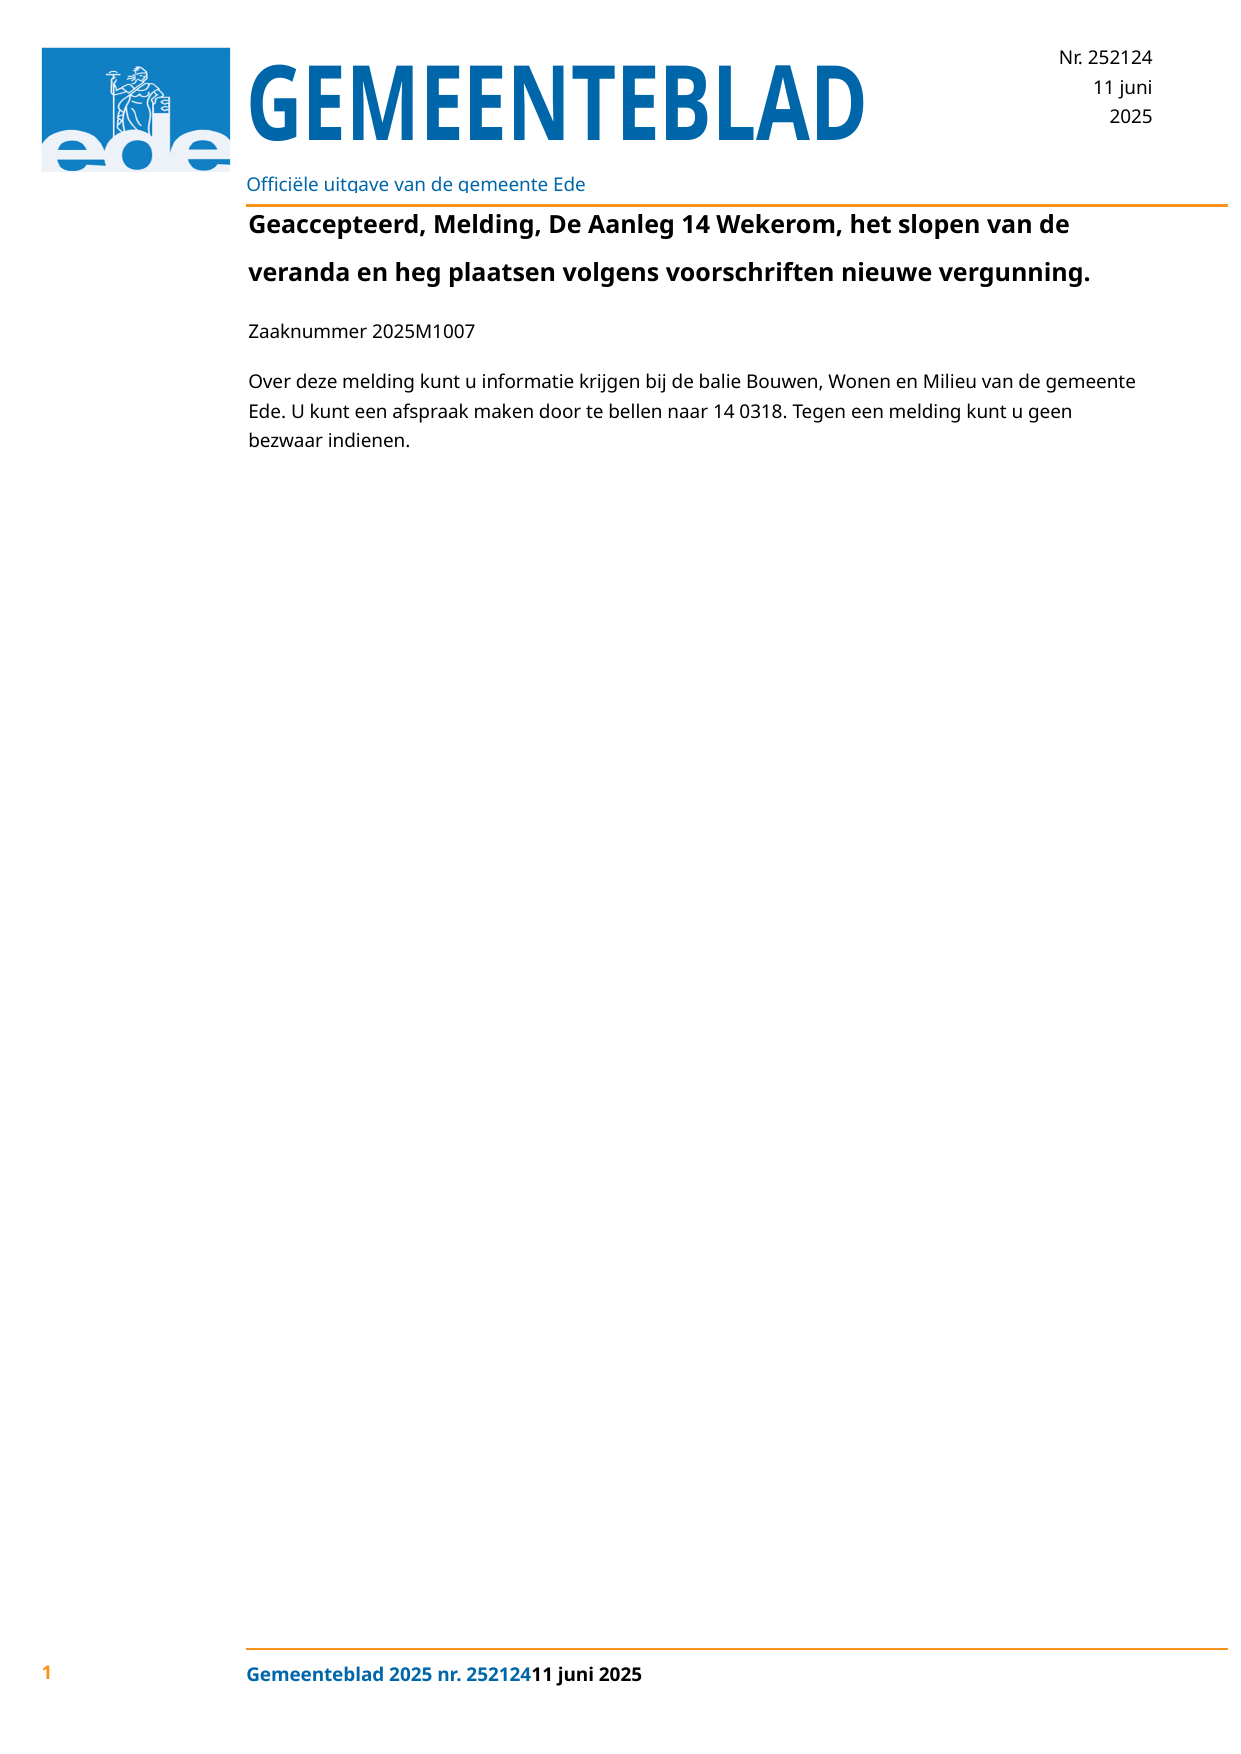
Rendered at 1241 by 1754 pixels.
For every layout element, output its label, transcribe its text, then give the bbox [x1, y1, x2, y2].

text Over deze melding kunt u informatie krijgen bij de balie Bouwen, Wonen en Milieu van de gemeente Ede. U kunt een afspraak maken door te bellen naar 14 0318. Tegen een melding kunt u geen bezwaar indienen. [248, 368, 1152, 453]
text Zaaknummer 2025M1007 [248, 318, 1152, 344]
picture [41, 47, 231, 172]
text Geaccepteerd, Melding, De Aanleg 14 Wekerom, het slopen van de veranda en heg plaatsen volgens voorschriften nieuwe vergunning. [248, 207, 1152, 288]
